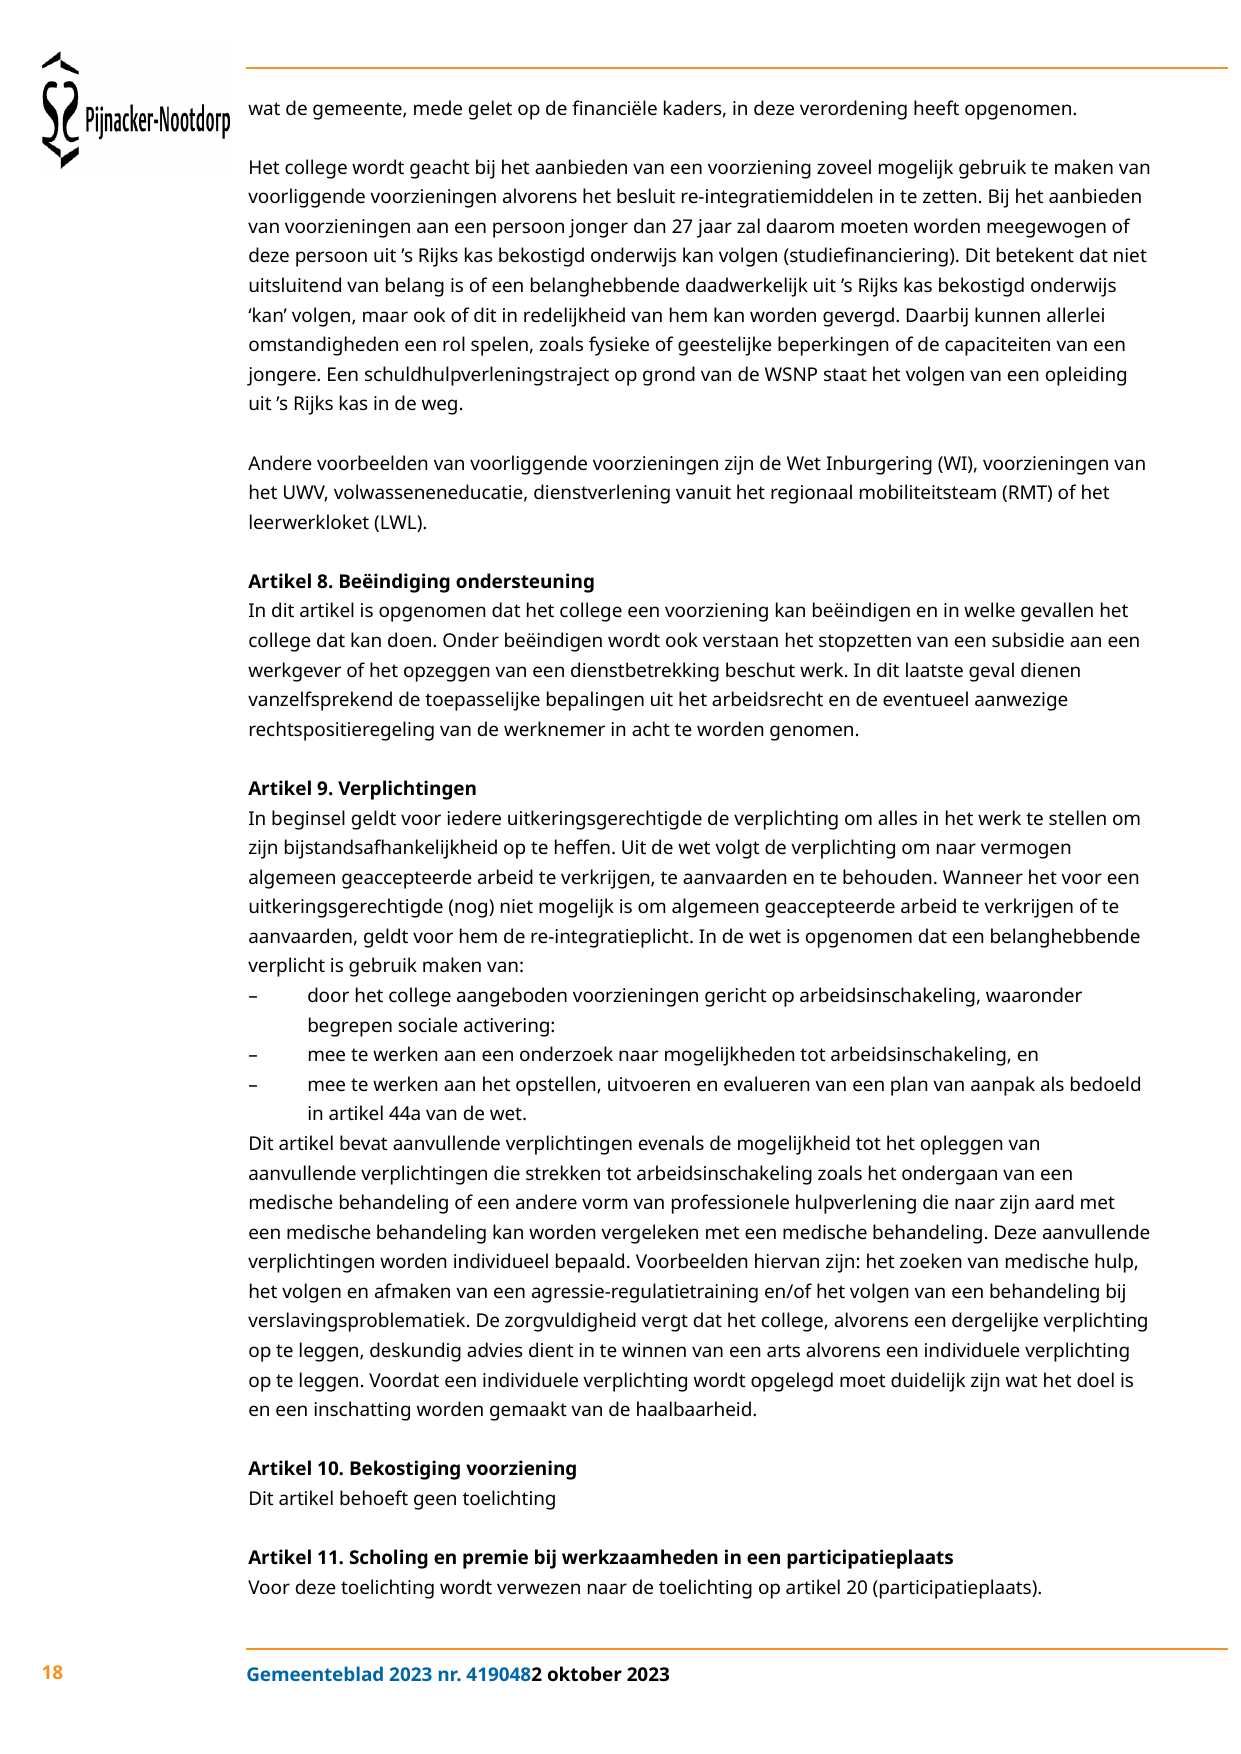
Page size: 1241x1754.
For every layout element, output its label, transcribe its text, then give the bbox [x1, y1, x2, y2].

text wat de gemeente, mede gelet op de financiële kaders, in deze verordening heeft opgenomen. [248, 95, 1152, 121]
text Artikel 10. Bekostiging voorziening [248, 1456, 1152, 1481]
text Andere voorbeelden van voorliggende voorzieningen zijn de Wet Inburgering (WI), voorzieningen van het UWV, volwasseneneducatie, dienstverlening vanuit het regionaal mobiliteitsteam (RMT) of het leerwerkloket (LWL). [248, 450, 1152, 535]
text Artikel 11. Scholing en premie bij werkzaamheden in een participatieplaats [248, 1544, 1152, 1570]
text Artikel 8. Beëindiging ondersteuning [248, 568, 1152, 594]
list mee te werken aan een onderzoek naar mogelijkheden tot arbeidsinschakeling, en [248, 1041, 1152, 1067]
picture [41, 47, 231, 172]
list mee te werken aan het opstellen, uitvoeren en evalueren van een plan van aanpak als bedoeld in artikel 44a van de wet. [248, 1071, 1152, 1126]
text Voor deze toelichting wordt verwezen naar de toelichting op artikel 20 (participatieplaats). [248, 1574, 1152, 1600]
text Het college wordt geacht bij het aanbieden van een voorziening zoveel mogelijk gebruik te maken van voorliggende voorzieningen alvorens het besluit re-integratiemiddelen in te zetten. Bij het aanbieden van voorzieningen aan een persoon jonger dan 27 jaar zal daarom moeten worden meegewogen of deze persoon uit ’s Rijks kas bekostigd onderwijs kan volgen (studiefinanciering). Dit betekent dat niet uitsluitend van belang is of een belanghebbende daadwerkelijk uit ’s Rijks kas bekostigd onderwijs ‘kan’ volgen, maar ook of dit in redelijkheid van hem kan worden gevergd. Daarbij kunnen allerlei omstandigheden een rol spelen, zoals fysieke of geestelijke beperkingen of de capaciteiten van een jongere. Een schuldhulpverleningstraject op grond van de WSNP staat het volgen van een opleiding uit ’s Rijks kas in de weg. [248, 154, 1152, 416]
list door het college aangeboden voorzieningen gericht op arbeidsinschakeling, waaronder begrepen sociale activering: [248, 982, 1152, 1038]
text In dit artikel is opgenomen dat het college een voorziening kan beëindigen en in welke gevallen het college dat kan doen. Onder beëindigen wordt ook verstaan het stopzetten van een subsidie aan een werkgever of het opzeggen van een dienstbetrekking beschut werk. In dit laatste geval dienen vanzelfsprekend de toepasselijke bepalingen uit het arbeidsrecht en de eventueel aanwezige rechtspositieregeling van de werknemer in acht te worden genomen. [248, 598, 1152, 742]
text Dit artikel behoeft geen toelichting [248, 1485, 1152, 1511]
text Artikel 9. Verplichtingen [248, 775, 1152, 801]
text Dit artikel bevat aanvullende verplichtingen evenals de mogelijkheid tot het opleggen van aanvullende verplichtingen die strekken tot arbeidsinschakeling zoals het ondergaan van een medische behandeling of een andere vorm van professionele hulpverlening die naar zijn aard met een medische behandeling kan worden vergeleken met een medische behandeling. Deze aanvullende verplichtingen worden individueel bepaald. Voorbeelden hiervan zijn: het zoeken van medische hulp, het volgen en afmaken van een agressie-regulatietraining en/of het volgen van een behandeling bij verslavingsproblematiek. De zorgvuldigheid vergt dat het college, alvorens een dergelijke verplichting op te leggen, deskundig advies dient in te winnen van een arts alvorens een individuele verplichting op te leggen. Voordat een individuele verplichting wordt opgelegd moet duidelijk zijn wat het doel is en een inschatting worden gemaakt van de haalbaarheid. [248, 1130, 1152, 1422]
text In beginsel geldt voor iedere uitkeringsgerechtigde de verplichting om alles in het werk te stellen om zijn bijstandsafhankelijkheid op te heffen. Uit de wet volgt de verplichting om naar vermogen algemeen geaccepteerde arbeid te verkrijgen, te aanvaarden en te behouden. Wanneer het voor een uitkeringsgerechtigde (nog) niet mogelijk is om algemeen geaccepteerde arbeid te verkrijgen of te aanvaarden, geldt voor hem de re-integratieplicht. In de wet is opgenomen dat een belanghebbende verplicht is gebruik maken van: [248, 805, 1152, 978]
